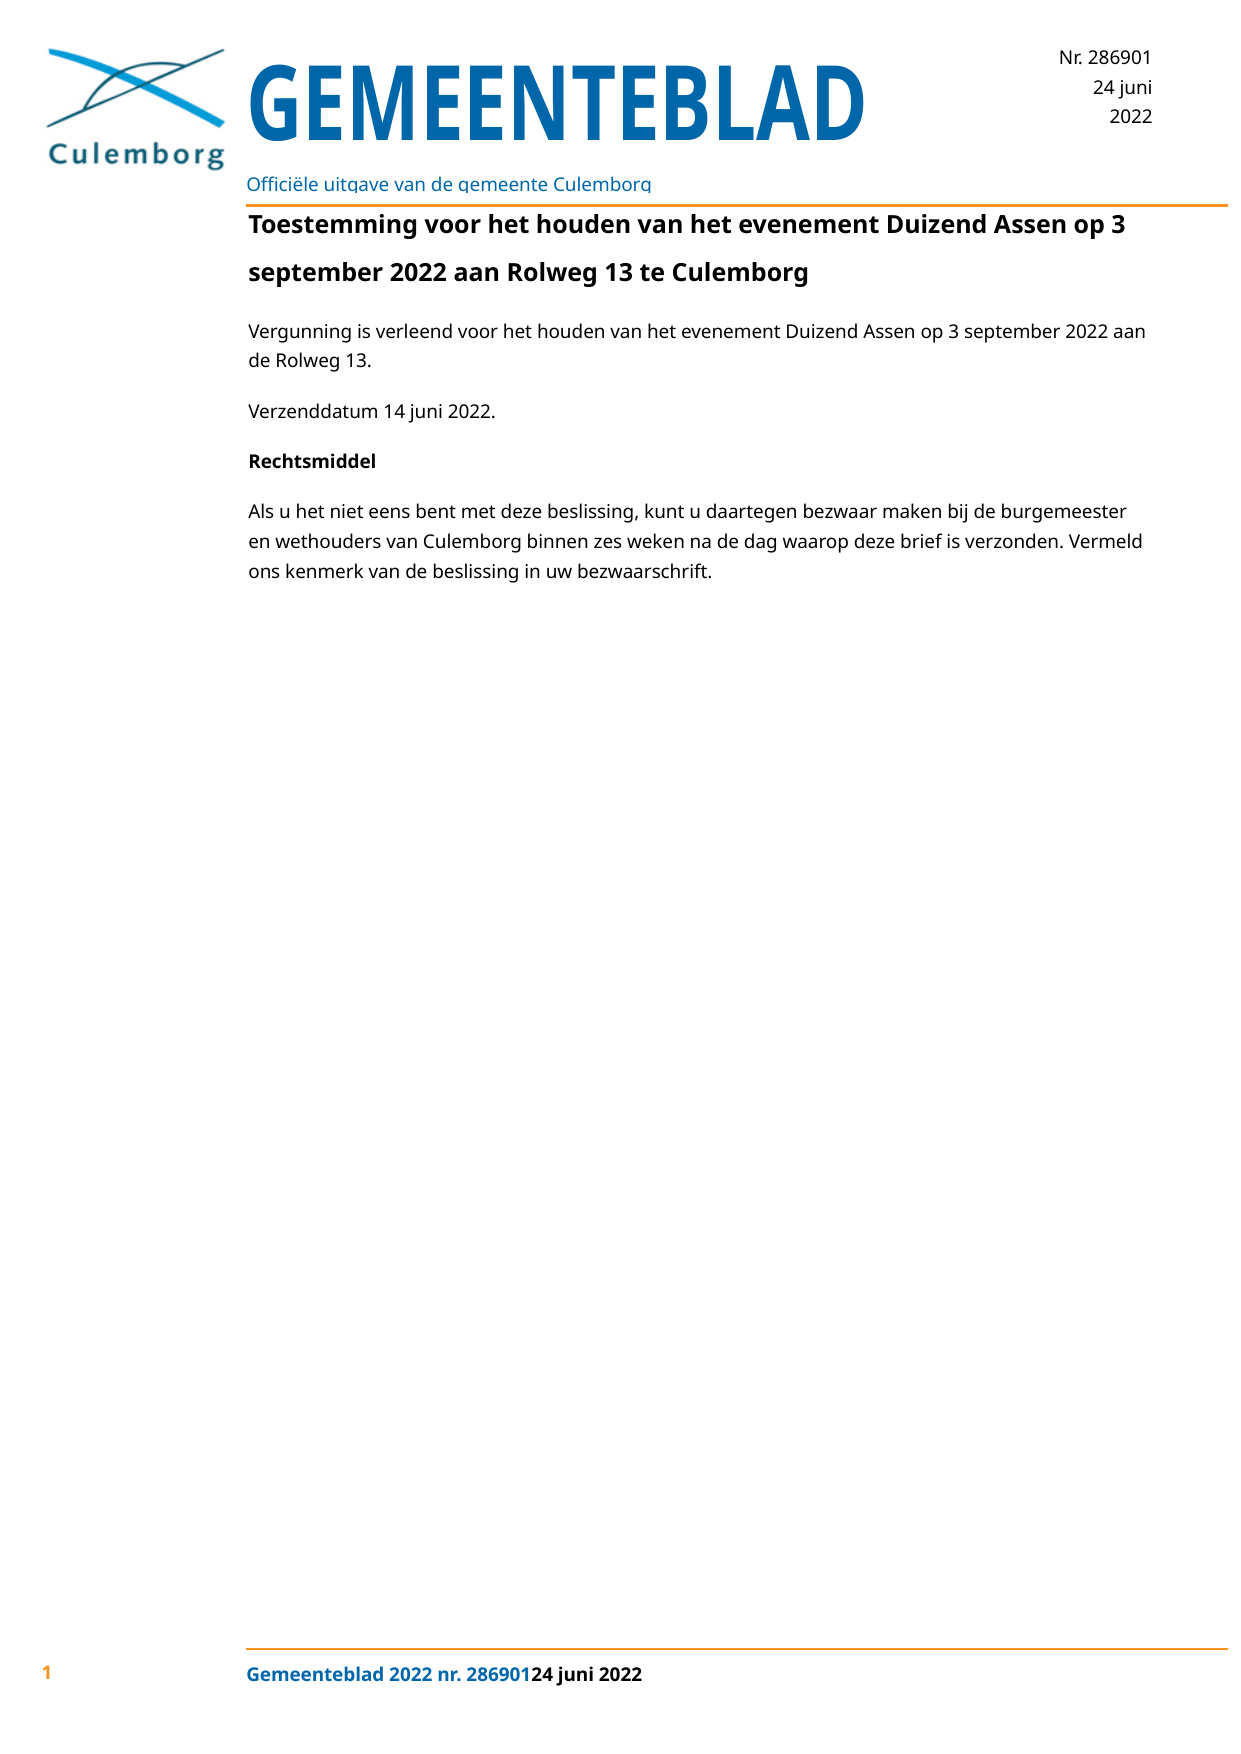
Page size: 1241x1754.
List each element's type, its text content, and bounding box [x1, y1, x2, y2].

text Verzenddatum 14 juni 2022. [248, 398, 1152, 424]
text Vergunning is verleend voor het houden van het evenement Duizend Assen op 3 september 2022 aan de Rolweg 13. [248, 318, 1152, 373]
picture [41, 47, 231, 172]
text Als u het niet eens bent met deze beslissing, kunt u daartegen bezwaar maken bij de burgemeester en wethouders van Culemborg binnen zes weken na de dag waarop deze brief is verzonden. Vermeld ons kenmerk van de beslissing in uw bezwaarschrift. [248, 499, 1152, 584]
text Toestemming voor het houden van het evenement Duizend Assen op 3 september 2022 aan Rolweg 13 te Culemborg [248, 207, 1152, 288]
text Rechtsmiddel [248, 448, 1152, 474]
